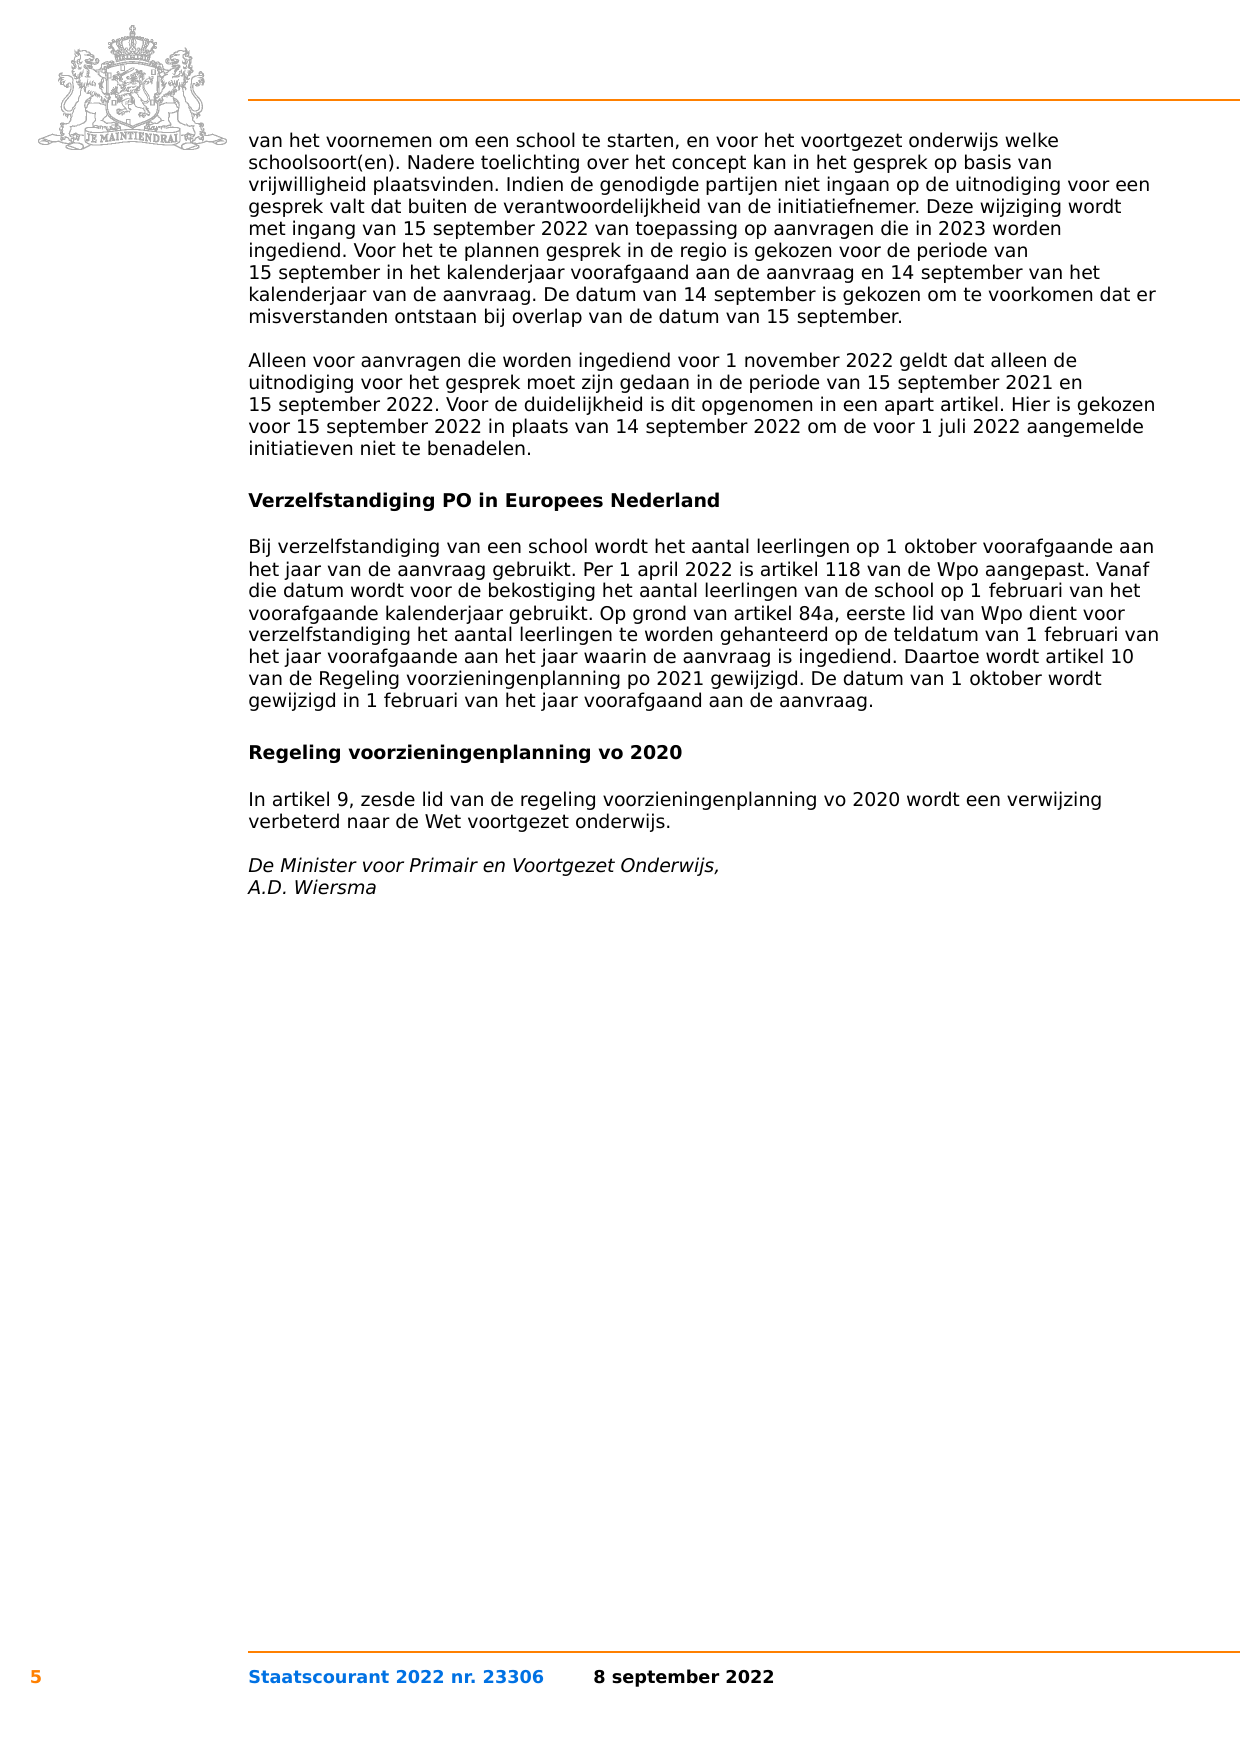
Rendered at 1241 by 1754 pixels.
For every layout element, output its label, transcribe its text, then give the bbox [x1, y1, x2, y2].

text Alleen voor aanvragen die worden ingediend voor 1 november 2022 geldt dat alleen de uitnodiging voor het gesprek moet zijn gedaan in de periode van 15 september 2021 en 15 september 2022. Voor de duidelijkheid is dit opgenomen in een apart artikel. Hier is gekozen voor 15 september 2022 in plaats van 14 september 2022 om de voor 1 juli 2022 aangemelde initiatieven niet te benadelen. [248, 349, 1163, 459]
text Bij verzelfstandiging van een school wordt het aantal leerlingen op 1 oktober voorafgaande aan het jaar van de aanvraag gebruikt. Per 1 april 2022 is artikel 118 van de Wpo aangepast. Vanaf die datum wordt voor de bekostiging het aantal leerlingen van de school op 1 februari van het voorafgaande kalenderjaar gebruikt. Op grond van artikel 84a, eerste lid van Wpo dient voor verzelfstandiging het aantal leerlingen te worden gehanteerd op de teldatum van 1 februari van het jaar voorafgaande aan het jaar waarin de aanvraag is ingediend. Daartoe wordt artikel 10 van de Regeling voorzieningenplanning po 2021 gewijzigd. De datum van 1 oktober wordt gewijzigd in 1 februari van het jaar voorafgaand aan de aanvraag. [248, 536, 1163, 712]
text De Minister voor Primair en Voortgezet Onderwijs, A.D. Wiersma [248, 855, 1163, 899]
picture [38, 25, 227, 150]
text van het voornemen om een school te starten, en voor het voortgezet onderwijs welke schoolsoort(en). Nadere toelichting over het concept kan in het gesprek op basis van vrijwilligheid plaatsvinden. Indien de genodigde partijen niet ingaan op de uitnodiging voor een gesprek valt dat buiten de verantwoordelijkheid van de initiatiefnemer. Deze wijziging wordt met ingang van 15 september 2022 van toepassing op aanvragen die in 2023 worden ingediend. Voor het te plannen gesprek in de regio is gekozen voor de periode van 15 september in het kalenderjaar voorafgaand aan de aanvraag en 14 september van het kalenderjaar van de aanvraag. De datum van 14 september is gekozen om te voorkomen dat er misverstanden ontstaan bij overlap van de datum van 15 september. [248, 130, 1163, 328]
subtitle Regeling voorzieningenplanning vo 2020 [248, 742, 1163, 764]
text In artikel 9, zesde lid van de regeling voorzieningenplanning vo 2020 wordt een verwijzing verbeterd naar de Wet voortgezet onderwijs. [248, 789, 1163, 833]
subtitle Verzelfstandiging PO in Europees Nederland [248, 489, 1163, 511]
